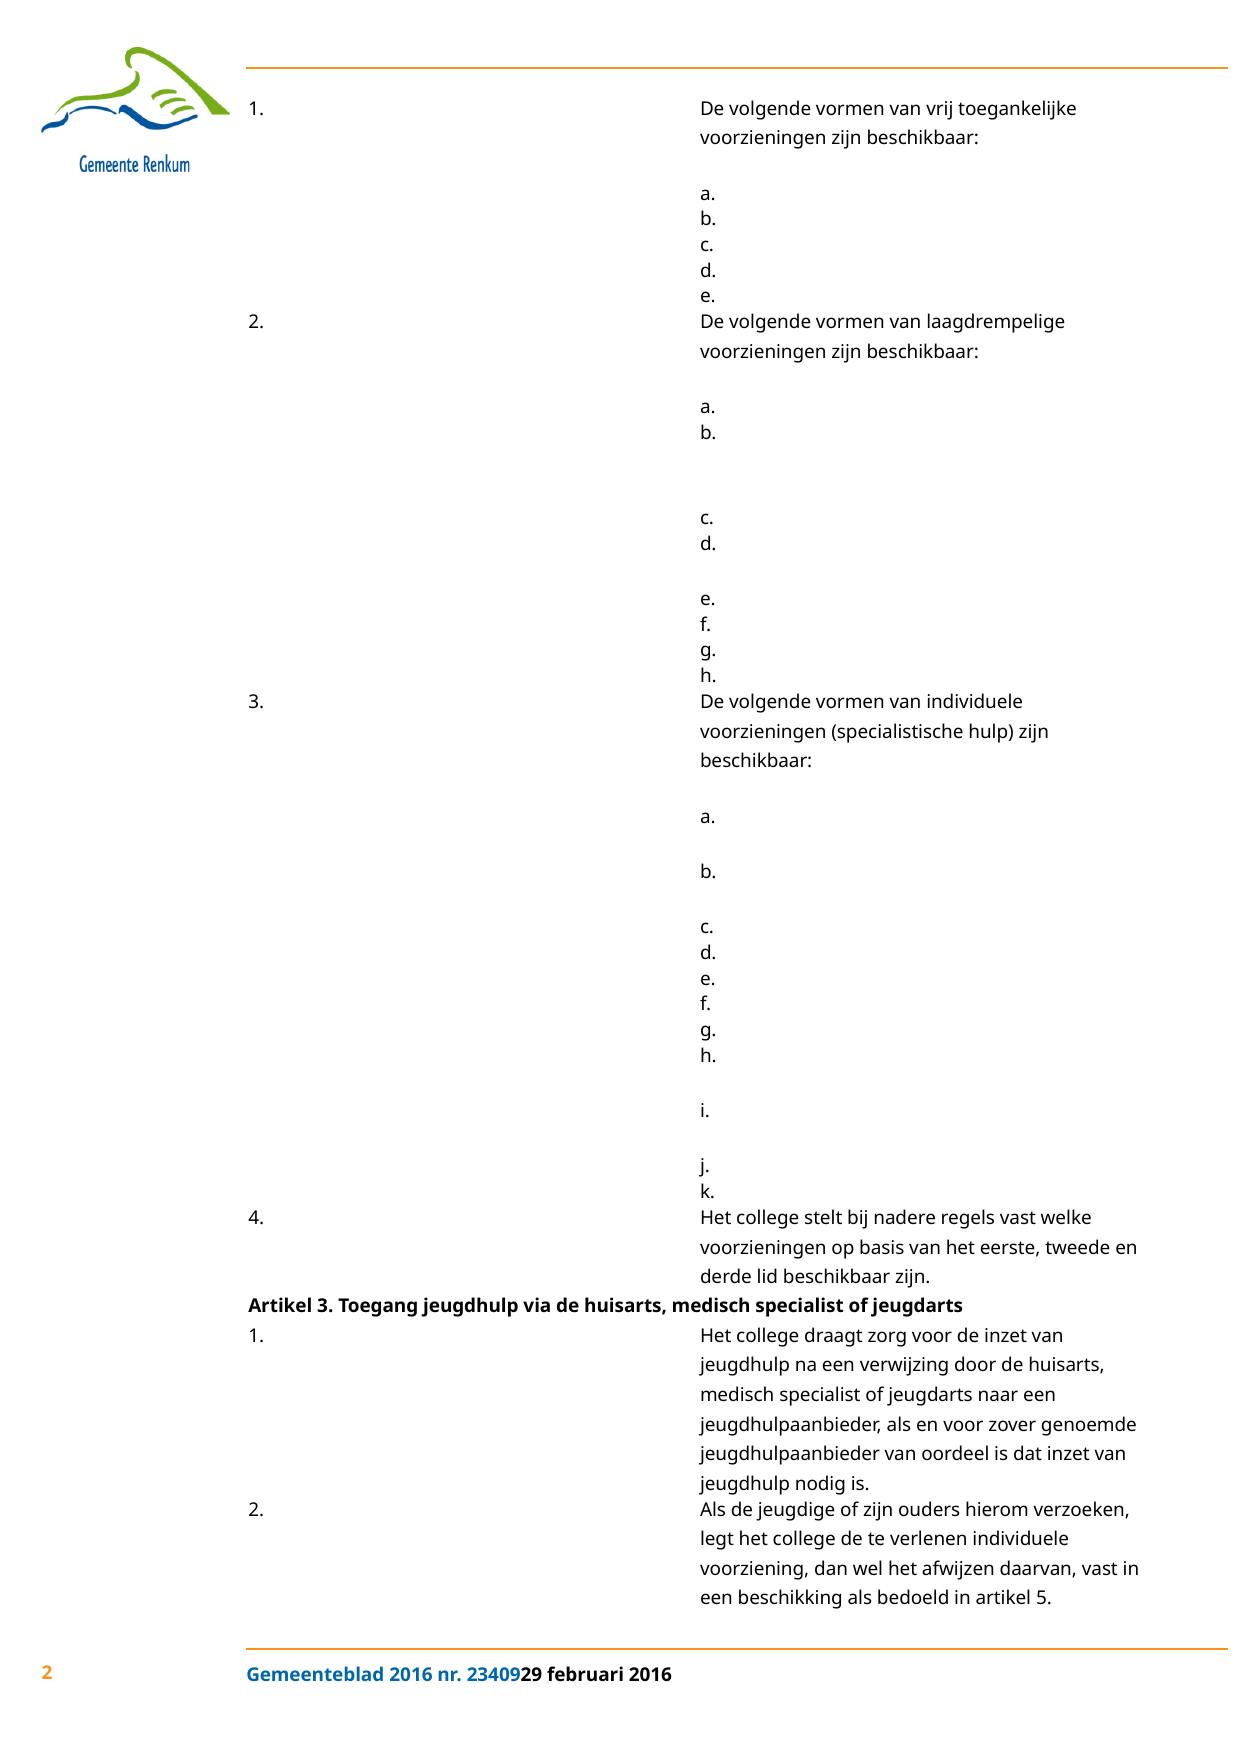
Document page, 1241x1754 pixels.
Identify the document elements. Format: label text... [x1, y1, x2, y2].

table_header a. [700, 180, 1152, 206]
table_cell 2. [248, 1496, 700, 1610]
table_cell f. [700, 611, 1152, 637]
table_cell Als de jeugdige of zijn ouders hierom verzoeken, legt het college de te verlenen individuele voorziening, dan wel het afwijzen daarvan, vast in een beschikking als bedoeld in artikel 5. [700, 1496, 1152, 1610]
table_cell 4. [248, 1204, 700, 1289]
table_cell Het college stelt bij nadere regels vast welke voorzieningen op basis van het eerste, tweede en derde lid beschikbaar zijn. [700, 1204, 1152, 1289]
table_cell h. [700, 663, 1152, 688]
table_cell c. [700, 504, 1152, 530]
table_cell 3. [248, 688, 700, 1204]
table_header a. [700, 394, 1152, 419]
table_cell e. [700, 283, 1152, 308]
table_cell f. [700, 991, 1152, 1016]
table_header 1. [248, 95, 700, 308]
table_header De volgende vormen van vrij toegankelijke voorzieningen zijn beschikbaar: [700, 95, 1152, 180]
table_cell 2. [248, 309, 700, 688]
table_cell g. [700, 637, 1152, 662]
table_cell d. [700, 257, 1152, 283]
table_cell e. [700, 965, 1152, 991]
table_header 1. [248, 1322, 700, 1496]
table_cell b. [700, 206, 1152, 231]
picture [41, 47, 231, 172]
table_cell b. [700, 858, 1152, 913]
table_cell d. [700, 939, 1152, 965]
table_header a. [700, 803, 1152, 858]
table_cell c. [700, 231, 1152, 257]
table_cell k. [700, 1179, 1152, 1204]
table_cell De volgende vormen van individuele voorzieningen (specialistische hulp) zijn beschikbaar: [700, 688, 1152, 803]
table_cell i. [700, 1098, 1152, 1153]
table_cell e. [700, 585, 1152, 611]
table_cell b. [700, 419, 1152, 504]
table_cell g. [700, 1016, 1152, 1042]
text Artikel 3. Toegang jeugdhulp via de huisarts, medisch specialist of jeugdarts [248, 1292, 1152, 1318]
table_cell c. [700, 914, 1152, 939]
table_cell d. [700, 530, 1152, 585]
table_cell h. [700, 1042, 1152, 1097]
table_cell j. [700, 1153, 1152, 1178]
table_cell De volgende vormen van laagdrempelige voorzieningen zijn beschikbaar: [700, 309, 1152, 394]
table_header Het college draagt zorg voor de inzet van jeugdhulp na een verwijzing door de huisarts, medisch specialist of jeugdarts naar een jeugdhulpaanbieder, als en voor zover genoemde jeugdhulpaanbieder van oordeel is dat inzet van jeugdhulp nodig is. [700, 1322, 1152, 1496]
